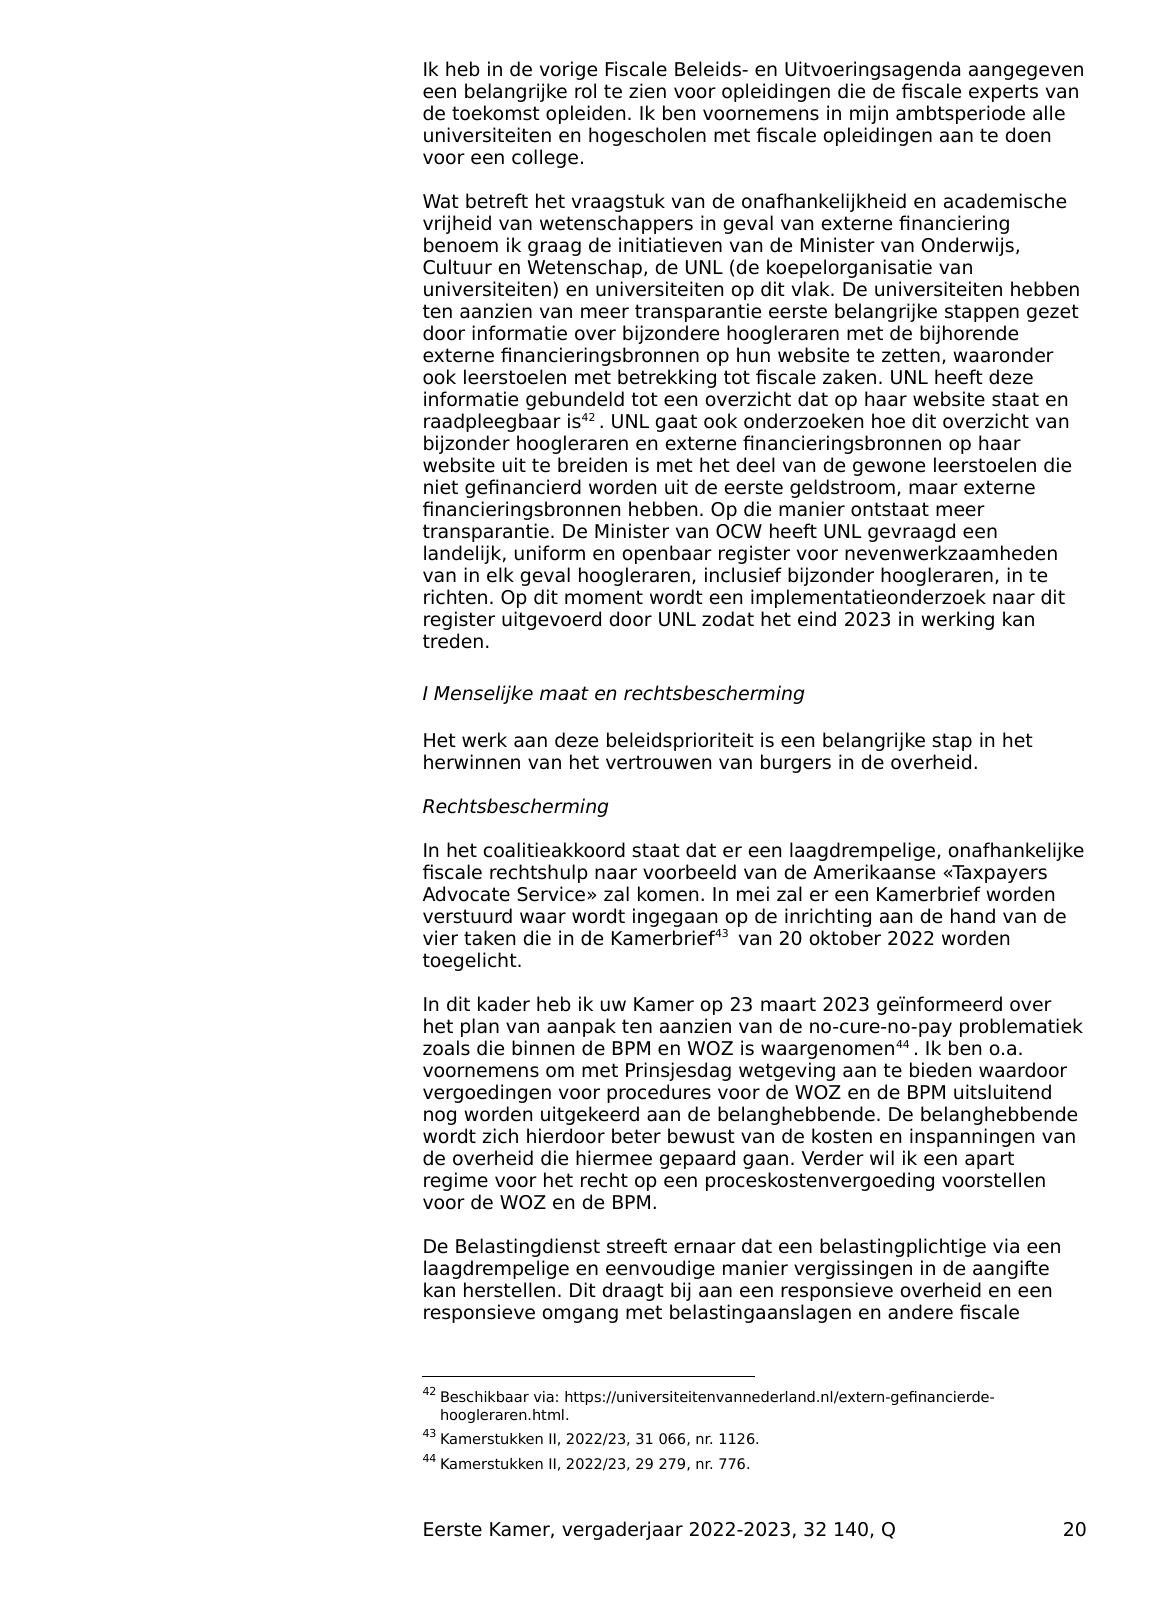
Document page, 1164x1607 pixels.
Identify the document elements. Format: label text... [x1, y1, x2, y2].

subtitle I Menselijke maat en rechtsbescherming [422, 683, 1087, 705]
text Ik heb in de vorige Fiscale Beleids- en Uitvoeringsagenda aangegeven een belangrijke rol te zien voor opleidingen die de fiscale experts van de toekomst opleiden. Ik ben voornemens in mijn ambtsperiode alle universiteiten en hogescholen met fiscale opleidingen aan te doen voor een college. [422, 59, 1087, 169]
text De Belastingdienst streeft ernaar dat een belastingplichtige via een laagdrempelige en eenvoudige manier vergissingen in de aangifte kan herstellen. Dit draagt bij aan een responsieve overheid en een responsieve omgang met belastingaanslagen en andere fiscale [422, 1236, 1087, 1324]
text Kamerstukken II, 2022/23, 31 066, nr. 1126. [422, 1427, 1087, 1449]
text Kamerstukken II, 2022/23, 29 279, nr. 776. [422, 1452, 1087, 1474]
subtitle Rechtsbescherming [422, 796, 1087, 818]
text In dit kader heb ik uw Kamer op 23 maart 2023 geïnformeerd over het plan van aanpak ten aanzien van de no-cure-no-pay problematiek zoals die binnen de BPM en WOZ is waargenomen. Ik ben o.a. voornemens om met Prinsjesdag wetgeving aan te bieden waardoor vergoedingen voor procedures voor de WOZ en de BPM uitsluitend nog worden uitgekeerd aan de belanghebbende. De belanghebbende wordt zich hierdoor beter bewust van de kosten en inspanningen van de overheid die hiermee gepaard gaan. Verder wil ik een apart regime voor het recht op een proceskostenvergoeding voorstellen voor de WOZ en de BPM. [422, 994, 1087, 1214]
text Beschikbaar via: https://universiteitenvannederland.nl/extern-gefinancierde-hoogleraren.html. [422, 1385, 1087, 1424]
text Wat betreft het vraagstuk van de onafhankelijkheid en academische vrijheid van wetenschappers in geval van externe financiering benoem ik graag de initiatieven van de Minister van Onderwijs, Cultuur en Wetenschap, de UNL (de koepelorganisatie van universiteiten) en universiteiten op dit vlak. De universiteiten hebben ten aanzien van meer transparantie eerste belangrijke stappen gezet door informatie over bijzondere hoogleraren met de bijhorende externe financieringsbronnen op hun website te zetten, waaronder ook leerstoelen met betrekking tot fiscale zaken. UNL heeft deze informatie gebundeld tot een overzicht dat op haar website staat en raadpleegbaar is. UNL gaat ook onderzoeken hoe dit overzicht van bijzonder hoogleraren en externe financieringsbronnen op haar website uit te breiden is met het deel van de gewone leerstoelen die niet gefinancierd worden uit de eerste geldstroom, maar externe financieringsbronnen hebben. Op die manier ontstaat meer transparantie. De Minister van OCW heeft UNL gevraagd een landelijk, uniform en openbaar register voor nevenwerkzaamheden van in elk geval hoogleraren, inclusief bijzonder hoogleraren, in te richten. Op dit moment wordt een implementatieonderzoek naar dit register uitgevoerd door UNL zodat het eind 2023 in werking kan treden. [422, 191, 1087, 653]
text In het coalitieakkoord staat dat er een laagdrempelige, onafhankelijke fiscale rechtshulp naar voorbeeld van de Amerikaanse «Taxpayers Advocate Service» zal komen. In mei zal er een Kamerbrief worden verstuurd waar wordt ingegaan op de inrichting aan de hand van de vier taken die in de Kamerbrief van 20 oktober 2022 worden toegelicht. [422, 840, 1087, 972]
text Het werk aan deze beleidsprioriteit is een belangrijke stap in het herwinnen van het vertrouwen van burgers in de overheid. [422, 730, 1087, 774]
